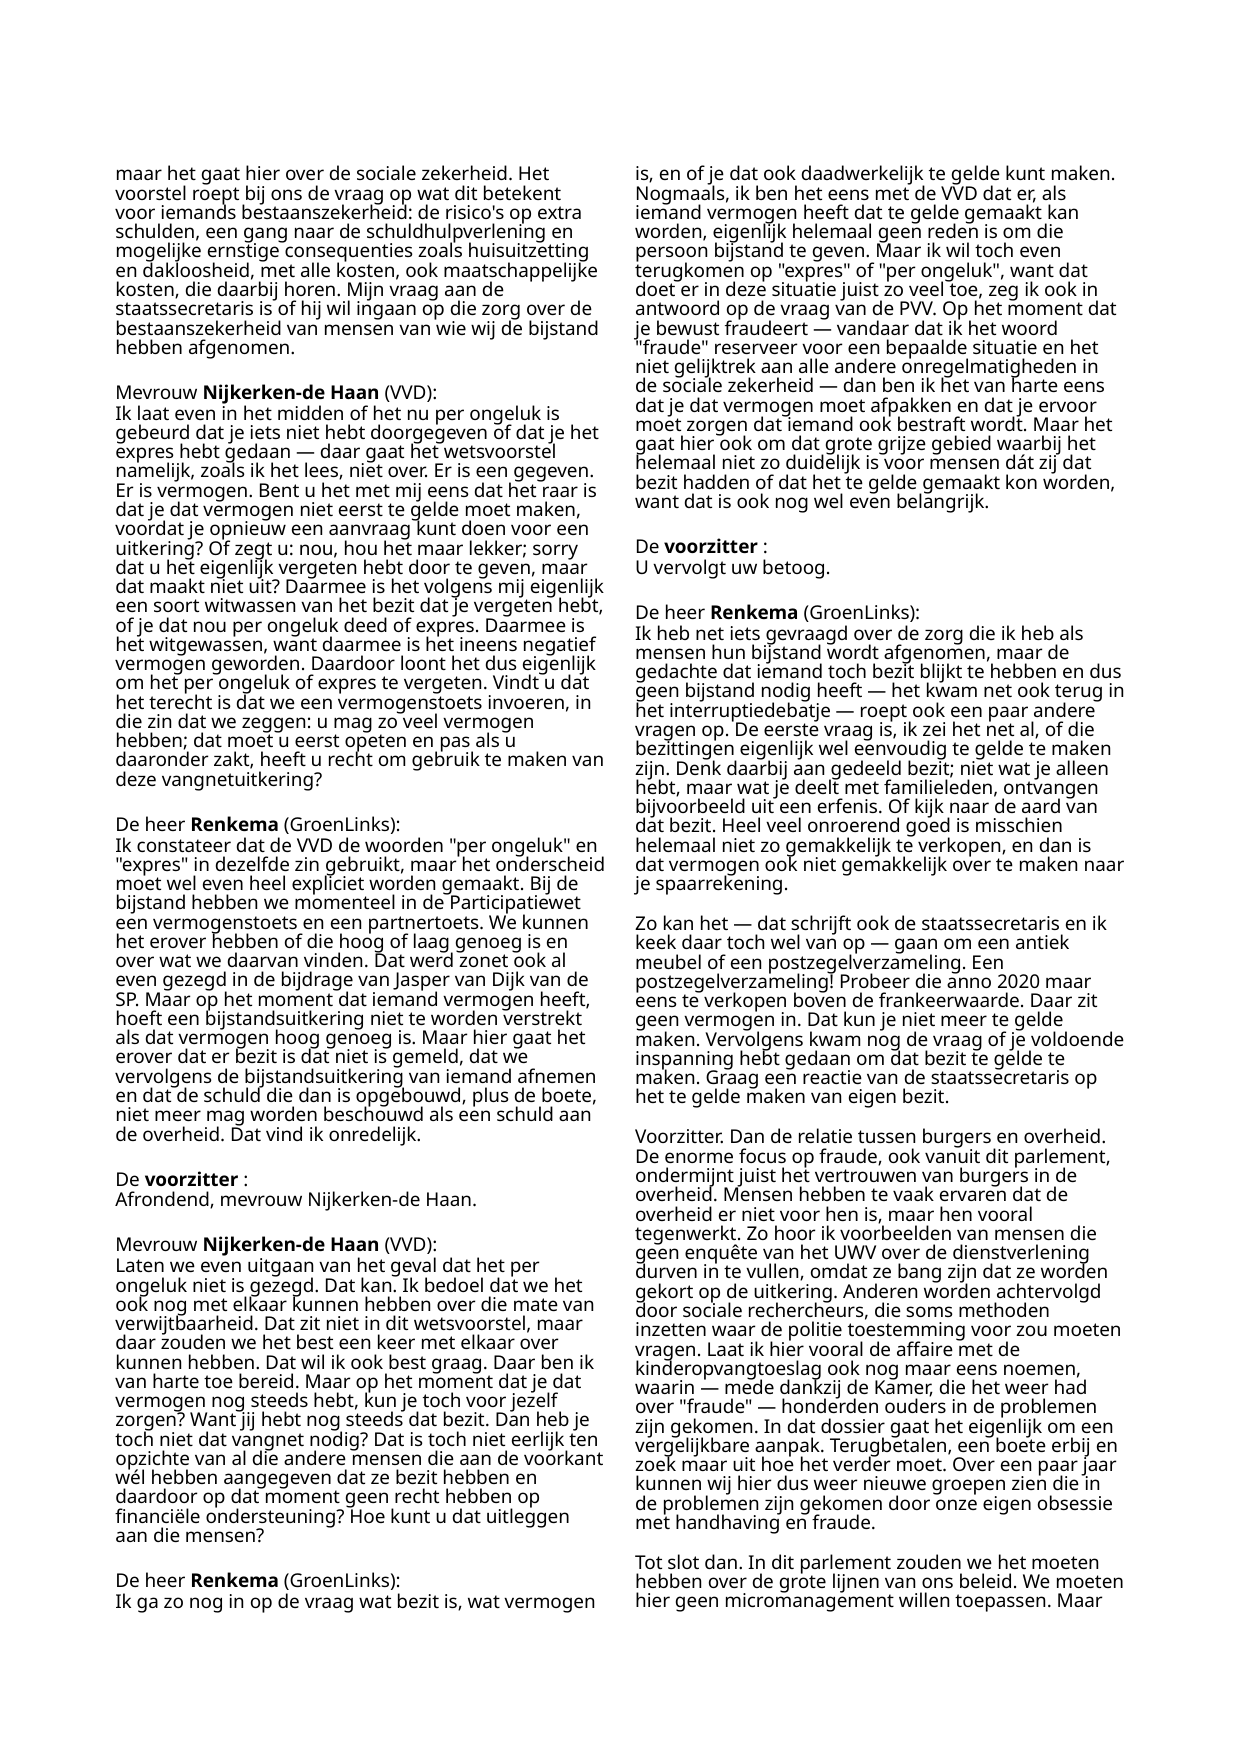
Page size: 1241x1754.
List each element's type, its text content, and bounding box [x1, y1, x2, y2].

text De heer Renkema (GroenLinks): [115, 1567, 605, 1593]
text Laten we even uitgaan van het geval dat het per ongeluk niet is gezegd. Dat kan. Ik bedoel dat we het ook nog met elkaar kunnen hebben over die mate van verwijtbaarheid. Dat zit niet in dit wetsvoorstel, maar daar zouden we het best een keer met elkaar over kunnen hebben. Dat wil ik ook best graag. Daar ben ik van harte toe bereid. Maar op het moment dat je dat vermogen nog steeds hebt, kun je toch voor jezelf zorgen? Want jij hebt nog steeds dat bezit. Dan heb je toch niet dat vangnet nodig? Dat is toch niet eerlijk ten opzichte van al die andere mensen die aan de voorkant wél hebben aangegeven dat ze bezit hebben en daardoor op dat moment geen recht hebben op financiële ondersteuning? Hoe kunt u dat uitleggen aan die mensen? [115, 1257, 605, 1546]
text De heer Renkema (GroenLinks): [115, 811, 605, 837]
text Voorzitter. Dan de relatie tussen burgers en overheid. De enorme focus op fraude, ook vanuit dit parlement, ondermijnt juist het vertrouwen van burgers in de overheid. Mensen hebben te vaak ervaren dat de overheid er niet voor hen is, maar hen vooral tegenwerkt. Zo hoor ik voorbeelden van mensen die geen enquête van het UWV over de dienstverlening durven in te vullen, omdat ze bang zijn dat ze worden gekort op de uitkering. Anderen worden achtervolgd door sociale rechercheurs, die soms methoden inzetten waar de politie toestemming voor zou moeten vragen. Laat ik hier vooral de affaire met de kinderopvangtoeslag ook nog maar eens noemen, waarin — mede dankzij de Kamer, die het weer had over "fraude" — honderden ouders in de problemen zijn gekomen. In dat dossier gaat het eigenlijk om een vergelijkbare aanpak. Terugbetalen, een boete erbij en zoek maar uit hoe het verder moet. Over een paar jaar kunnen wij hier dus weer nieuwe groepen zien die in de problemen zijn gekomen door onze eigen obsessie met handhaving en fraude. [635, 1128, 1125, 1533]
text Zo kan het — dat schrijft ook de staatssecretaris en ik keek daar toch wel van op — gaan om een antiek meubel of een postzegelverzameling. Een postzegelverzameling! Probeer die anno 2020 maar eens te verkopen boven de frankeerwaarde. Daar zit geen vermogen in. Dat kun je niet meer te gelde maken. Vervolgens kwam nog de vraag of je voldoende inspanning hebt gedaan om dat bezit te gelde te maken. Graag een reactie van de staatssecretaris op het te gelde maken van eigen bezit. [635, 915, 1125, 1108]
text Ik constateer dat de VVD de woorden "per ongeluk" en "expres" in dezelfde zin gebruikt, maar het onderscheid moet wel even heel expliciet worden gemaakt. Bij de bijstand hebben we momenteel in de Participatiewet een vermogenstoets en een partnertoets. We kunnen het erover hebben of die hoog of laag genoeg is en over wat we daarvan vinden. Dat werd zonet ook al even gezegd in de bijdrage van Jasper van Dijk van de SP. Maar op het moment dat iemand vermogen heeft, hoeft een bijstandsuitkering niet te worden verstrekt als dat vermogen hoog genoeg is. Maar hier gaat het erover dat er bezit is dat niet is gemeld, dat we vervolgens de bijstandsuitkering van iemand afnemen en dat de schuld die dan is opgebouwd, plus de boete, niet meer mag worden beschouwd als een schuld aan de overheid. Dat vind ik onredelijk. [115, 837, 605, 1145]
text is, en of je dat ook daadwerkelijk te gelde kunt maken. Nogmaals, ik ben het eens met de VVD dat er, als iemand vermogen heeft dat te gelde gemaakt kan worden, eigenlijk helemaal geen reden is om die persoon bijstand te geven. Maar ik wil toch even terugkomen op "expres" of "per ongeluk", want dat doet er in deze situatie juist zo veel toe, zeg ik ook in antwoord op de vraag van de PVV. Op het moment dat je bewust fraudeert — vandaar dat ik het woord "fraude" reserveer voor een bepaalde situatie en het niet gelijktrek aan alle andere onregelmatigheden in de sociale zekerheid — dan ben ik het van harte eens dat je dat vermogen moet afpakken en dat je ervoor moet zorgen dat iemand ook bestraft wordt. Maar het gaat hier ook om dat grote grijze gebied waarbij het helemaal niet zo duidelijk is voor mensen dát zij dat bezit hadden of dat het te gelde gemaakt kon worden, want dat is ook nog wel even belangrijk. [635, 165, 1125, 512]
text Tot slot dan. In dit parlement zouden we het moeten hebben over de grote lijnen van ons beleid. We moeten hier geen micromanagement willen toepassen. Maar [635, 1554, 1125, 1612]
text Ik heb net iets gevraagd over de zorg die ik heb als mensen hun bijstand wordt afgenomen, maar de gedachte dat iemand toch bezit blijkt te hebben en dus geen bijstand nodig heeft — het kwam net ook terug in het interruptiedebatje — roept ook een paar andere vragen op. De eerste vraag is, ik zei het net al, of die bezittingen eigenlijk wel eenvoudig te gelde te maken zijn. Denk daarbij aan gedeeld bezit; niet wat je alleen hebt, maar wat je deelt met familieleden, ontvangen bijvoorbeeld uit een erfenis. Of kijk naar de aard van dat bezit. Heel veel onroerend goed is misschien helemaal niet zo gemakkelijk te verkopen, en dan is dat vermogen ook niet gemakkelijk over te maken naar je spaarrekening. [635, 624, 1125, 894]
text U vervolgt uw betoog. [635, 559, 1125, 578]
text Ik ga zo nog in op de vraag wat bezit is, wat vermogen [115, 1593, 605, 1612]
text De voorzitter : [635, 533, 1125, 559]
text Ik laat even in het midden of het nu per ongeluk is gebeurd dat je iets niet hebt doorgegeven of dat je het expres hebt gedaan — daar gaat het wetsvoorstel namelijk, zoals ik het lees, niet over. Er is een gegeven. Er is vermogen. Bent u het met mij eens dat het raar is dat je dat vermogen niet eerst te gelde moet maken, voordat je opnieuw een aanvraag kunt doen voor een uitkering? Of zegt u: nou, hou het maar lekker; sorry dat u het eigenlijk vergeten hebt door te geven, maar dat maakt niet uit? Daarmee is het volgens mij eigenlijk een soort witwassen van het bezit dat je vergeten hebt, of je dat nou per ongeluk deed of expres. Daarmee is het witgewassen, want daarmee is het ineens negatief vermogen geworden. Daardoor loont het dus eigenlijk om het per ongeluk of expres te vergeten. Vindt u dat het terecht is dat we een vermogenstoets invoeren, in die zin dat we zeggen: u mag zo veel vermogen hebben; dat moet u eerst opeten en pas als u daaronder zakt, heeft u recht om gebruik te maken van deze vangnetuitkering? [115, 404, 605, 790]
text De voorzitter : [115, 1166, 605, 1191]
text Mevrouw Nijkerken-de Haan (VVD): [115, 379, 605, 404]
text maar het gaat hier over de sociale zekerheid. Het voorstel roept bij ons de vraag op wat dit betekent voor iemands bestaanszekerheid: de risico's op extra schulden, een gang naar de schuldhulpverlening en mogelijke ernstige consequenties zoals huisuitzetting en dakloosheid, met alle kosten, ook maatschappelijke kosten, die daarbij horen. Mijn vraag aan de staatssecretaris is of hij wil ingaan op die zorg over de bestaanszekerheid van mensen van wie wij de bijstand hebben afgenomen. [115, 165, 605, 358]
text Mevrouw Nijkerken-de Haan (VVD): [115, 1232, 605, 1257]
text Afrondend, mevrouw Nijkerken-de Haan. [115, 1191, 605, 1211]
text De heer Renkema (GroenLinks): [635, 599, 1125, 624]
